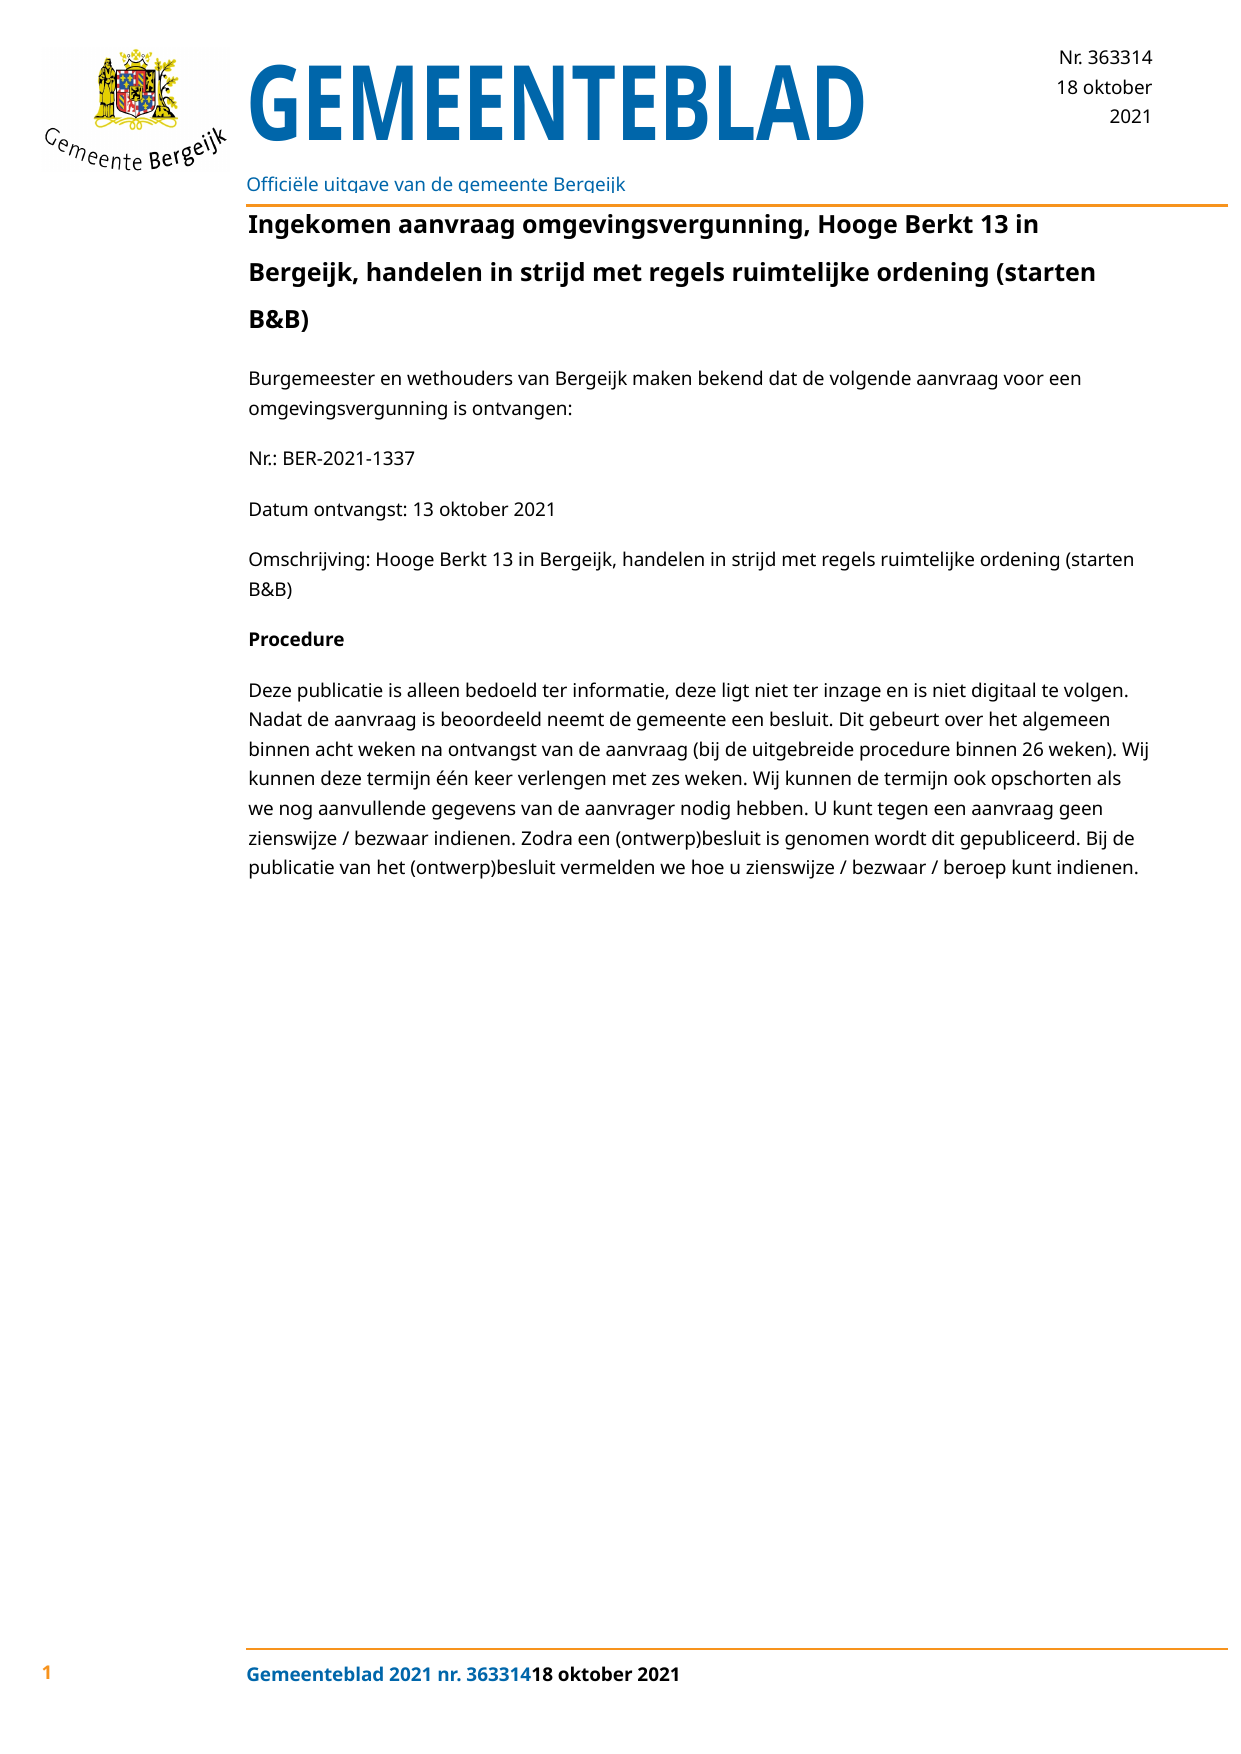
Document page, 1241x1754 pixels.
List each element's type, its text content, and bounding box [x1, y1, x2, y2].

text Datum ontvangst: 13 oktober 2021 [248, 496, 1152, 522]
text Nr.: BER-2021-1337 [248, 446, 1152, 471]
text Procedure [248, 626, 1152, 652]
text Ingekomen aanvraag omgevingsvergunning, Hooge Berkt 13 in Bergeijk, handelen in strijd met regels ruimtelijke ordening (starten B&B) [248, 207, 1152, 336]
text Deze publicatie is alleen bedoeld ter informatie, deze ligt niet ter inzage en is niet digitaal te volgen. Nadat de aanvraag is beoordeeld neemt de gemeente een besluit. Dit gebeurt over het algemeen binnen acht weken na ontvangst van de aanvraag (bij de uitgebreide procedure binnen 26 weken). Wij kunnen deze termijn één keer verlengen met zes weken. Wij kunnen de termijn ook opschorten als we nog aanvullende gegevens van de aanvrager nodig hebben. U kunt tegen een aanvraag geen zienswijze / bezwaar indienen. Zodra een (ontwerp)besluit is genomen wordt dit gepubliceerd. Bij de publicatie van het (ontwerp)besluit vermelden we hoe u zienswijze / bezwaar / beroep kunt indienen. [248, 677, 1152, 880]
picture [41, 47, 231, 172]
text Omschrijving: Hooge Berkt 13 in Bergeijk, handelen in strijd met regels ruimtelijke ordening (starten B&B) [248, 546, 1152, 602]
text Burgemeester en wethouders van Bergeijk maken bekend dat de volgende aanvraag voor een omgevingsvergunning is ontvangen: [248, 366, 1152, 421]
